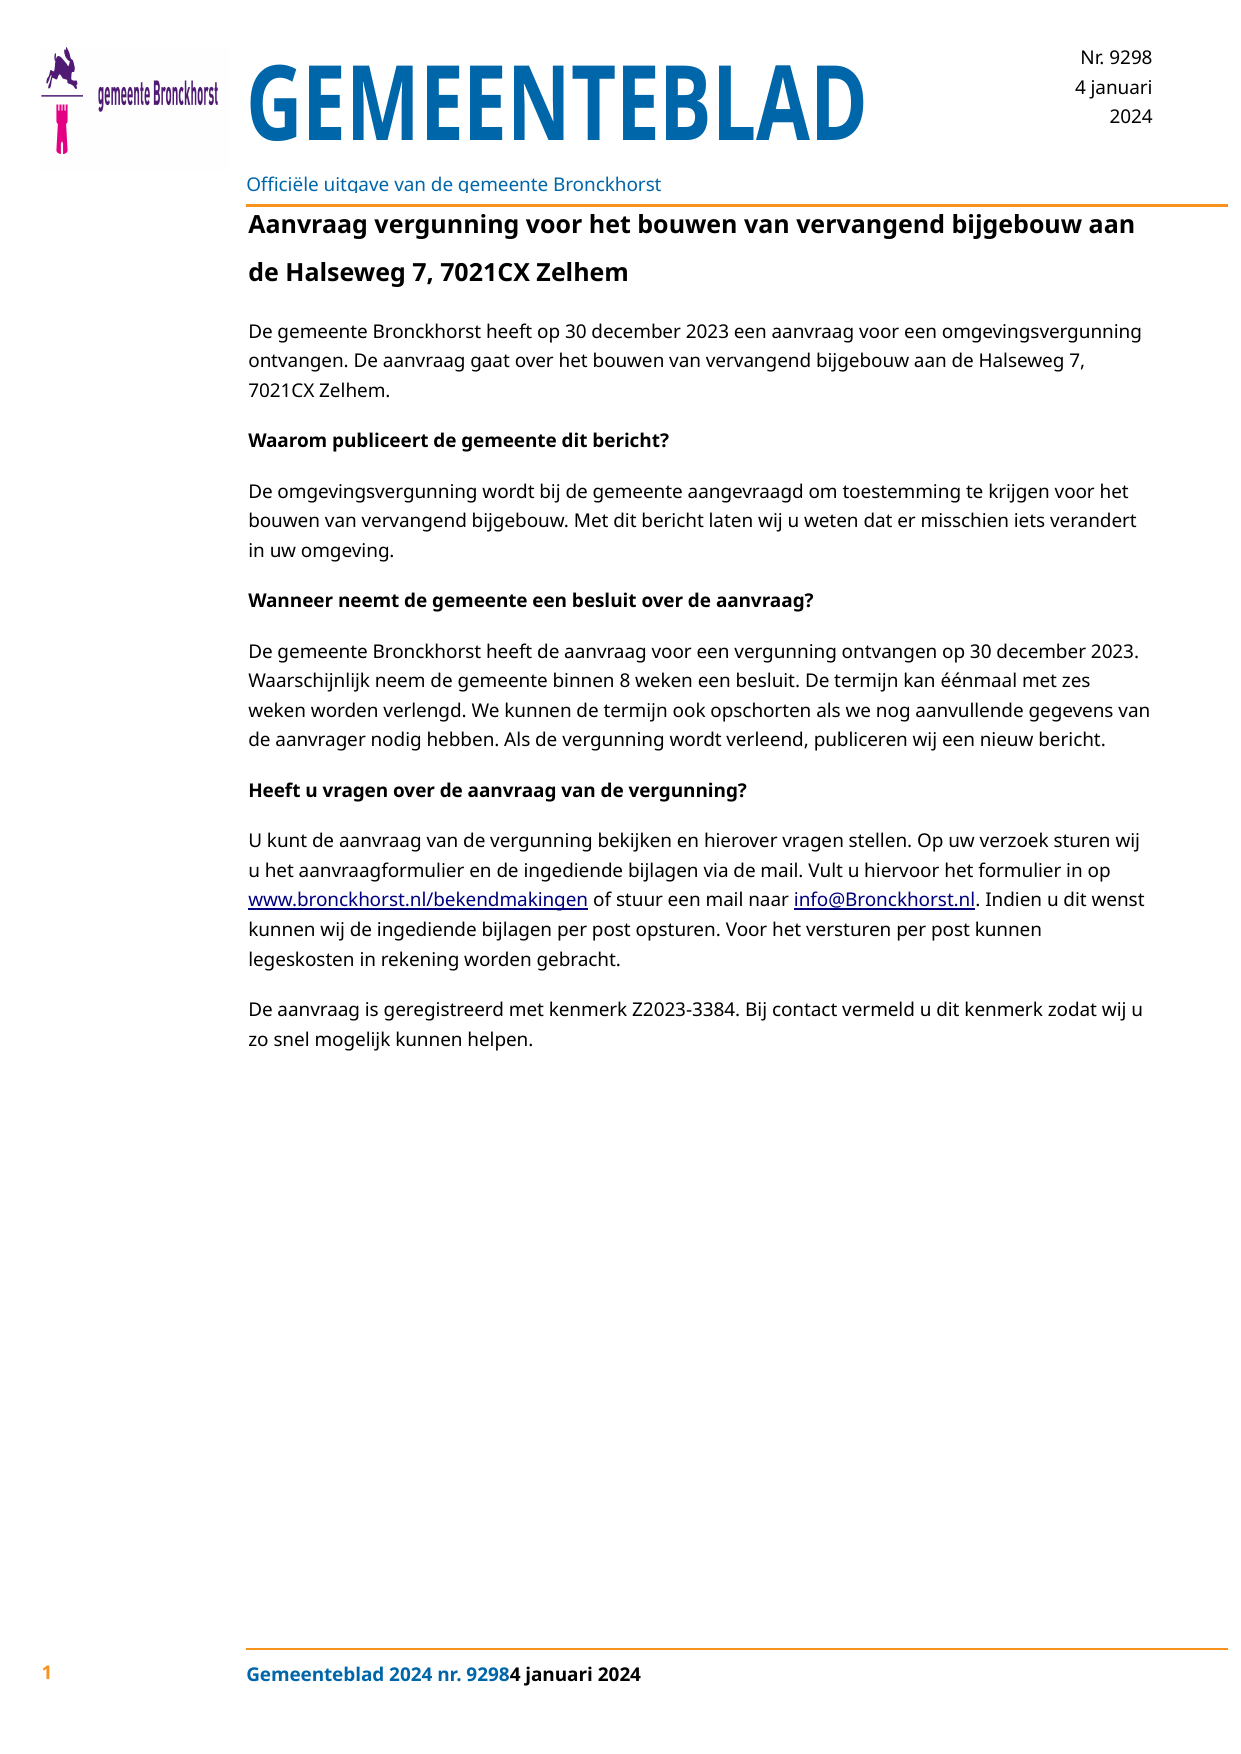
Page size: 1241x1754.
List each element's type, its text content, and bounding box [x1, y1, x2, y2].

text Heeft u vragen over de aanvraag van de vergunning? [248, 777, 1152, 803]
text Aanvraag vergunning voor het bouwen van vervangend bijgebouw aan de Halseweg 7, 7021CX Zelhem [248, 207, 1152, 288]
text U kunt de aanvraag van de vergunning bekijken en hierover vragen stellen. Op uw verzoek sturen wij u het aanvraagformulier en de ingediende bijlagen via de mail. Vult u hiervoor het formulier in op www.bronckhorst.nl/bekendmakingen of stuur een mail naar info@Bronckhorst.nl. Indien u dit wenst kunnen wij de ingediende bijlagen per post opsturen. Voor het versturen per post kunnen legeskosten in rekening worden gebracht. [248, 827, 1152, 972]
text Wanneer neemt de gemeente een besluit over de aanvraag? [248, 587, 1152, 613]
text De gemeente Bronckhorst heeft op 30 december 2023 een aanvraag voor een omgevingsvergunning ontvangen. De aanvraag gaat over het bouwen van vervangend bijgebouw aan de Halseweg 7, 7021CX Zelhem. [248, 318, 1152, 403]
text De aanvraag is geregistreerd met kenmerk Z2023-3384. Bij contact vermeld u dit kenmerk zodat wij u zo snel mogelijk kunnen helpen. [248, 996, 1152, 1052]
picture [41, 47, 231, 172]
text Waarom publiceert de gemeente dit bericht? [248, 427, 1152, 453]
text De gemeente Bronckhorst heeft de aanvraag voor een vergunning ontvangen op 30 december 2023. Waarschijnlijk neem de gemeente binnen 8 weken een besluit. De termijn kan éénmaal met zes weken worden verlengd. We kunnen de termijn ook opschorten als we nog aanvullende gegevens van de aanvrager nodig hebben. Als de vergunning wordt verleend, publiceren wij een nieuw bericht. [248, 638, 1152, 752]
text De omgevingsvergunning wordt bij de gemeente aangevraagd om toestemming te krijgen voor het bouwen van vervangend bijgebouw. Met dit bericht laten wij u weten dat er misschien iets verandert in uw omgeving. [248, 478, 1152, 563]
